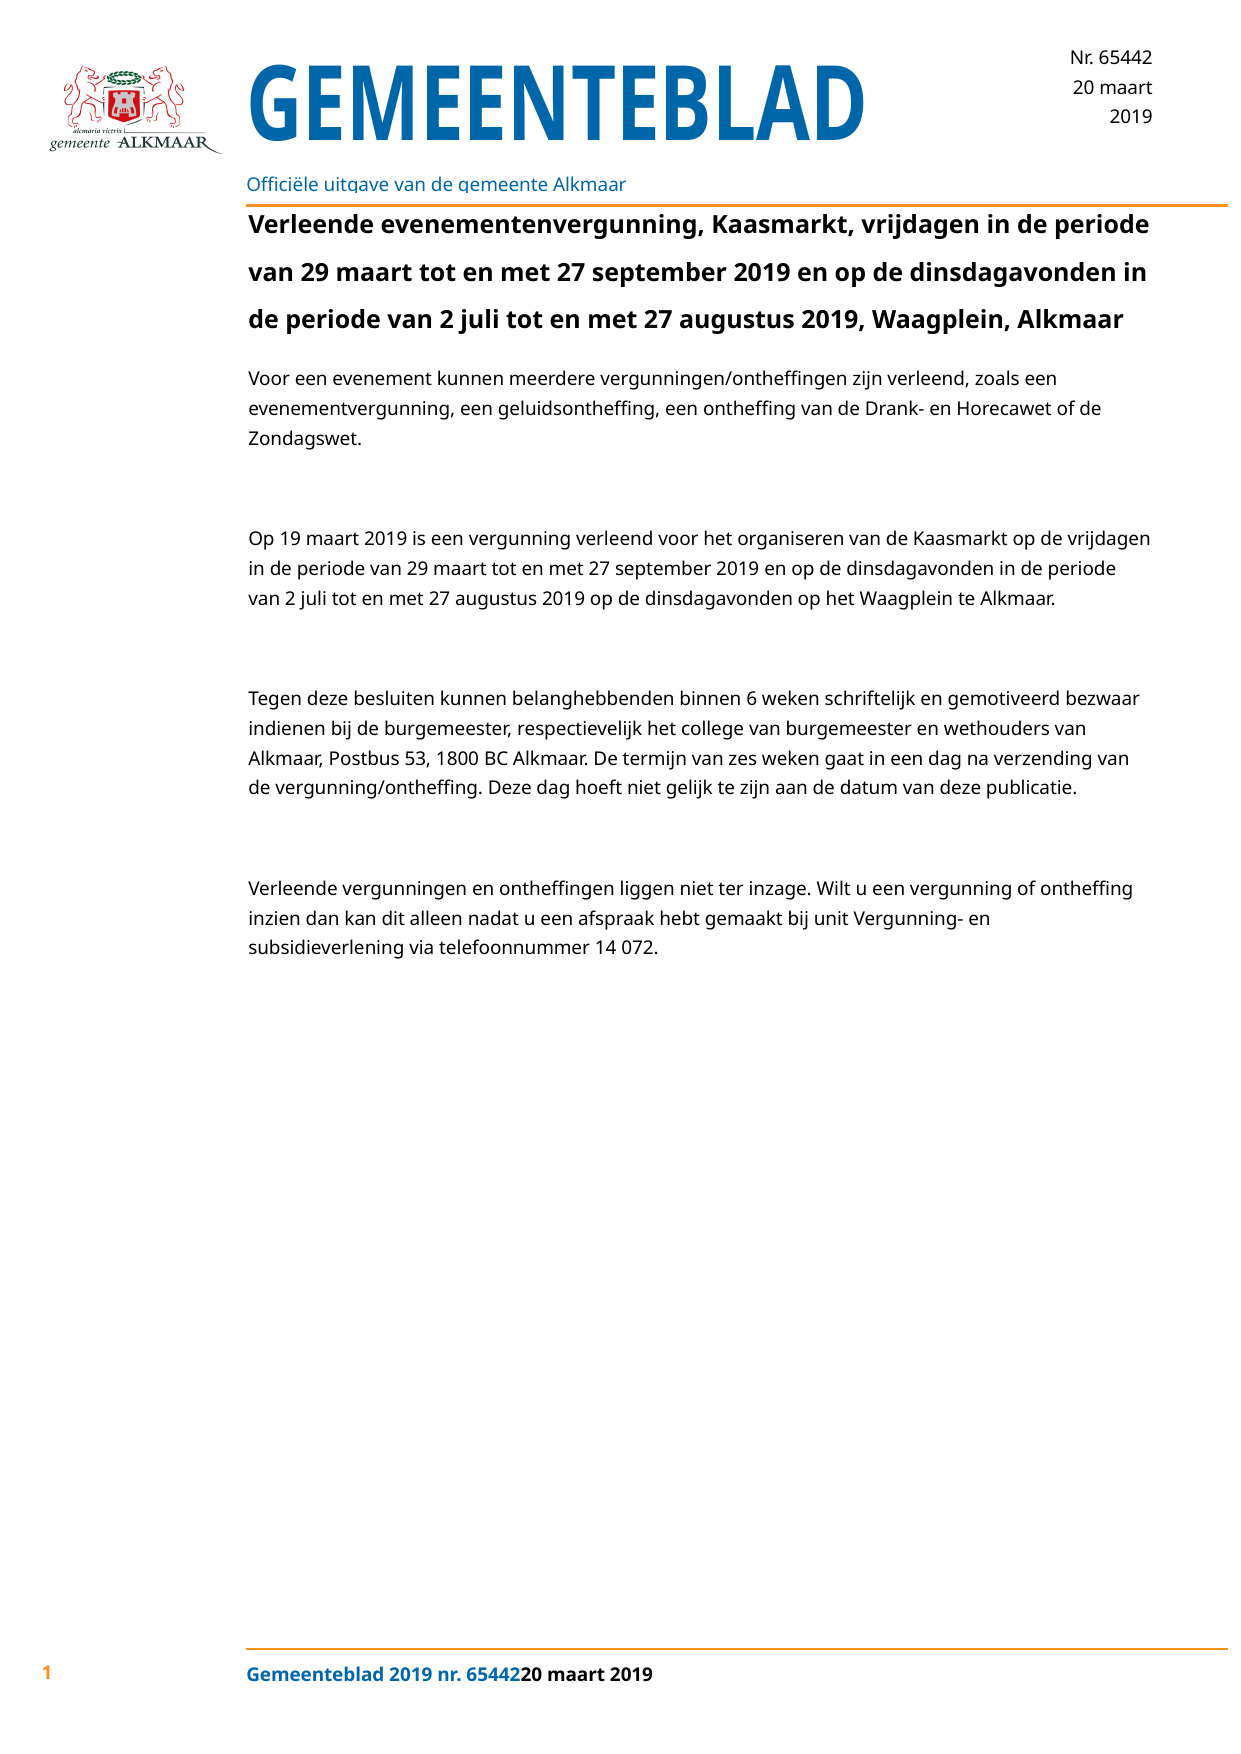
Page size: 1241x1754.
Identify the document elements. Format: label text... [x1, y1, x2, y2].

text Tegen deze besluiten kunnen belanghebbenden binnen 6 weken schriftelijk en gemotiveerd bezwaar indienen bij de burgemeester, respectievelijk het college van burgemeester en wethouders van Alkmaar, Postbus 53, 1800 BC Alkmaar. De termijn van zes weken gaat in een dag na verzending van de vergunning/ontheffing. Deze dag hoeft niet gelijk te zijn aan de datum van deze publicatie. [248, 686, 1152, 800]
text Verleende vergunningen en ontheffingen liggen niet ter inzage. Wilt u een vergunning of ontheffing inzien dan kan dit alleen nadat u een afspraak hebt gemaakt bij unit Vergunning- en subsidieverlening via telefoonnummer 14 072. [248, 875, 1152, 960]
picture [41, 47, 231, 172]
text Verleende evenementenvergunning, Kaasmarkt, vrijdagen in de periode van 29 maart tot en met 27 september 2019 en op de dinsdagavonden in de periode van 2 juli tot en met 27 augustus 2019, Waagplein, Alkmaar [248, 207, 1152, 336]
text Op 19 maart 2019 is een vergunning verleend voor het organiseren van de Kaasmarkt op de vrijdagen in de periode van 29 maart tot en met 27 september 2019 en op de dinsdagavonden in de periode van 2 juli tot en met 27 augustus 2019 op de dinsdagavonden op het Waagplein te Alkmaar. [248, 526, 1152, 610]
text Voor een evenement kunnen meerdere vergunningen/ontheffingen zijn verleend, zoals een evenementvergunning, een geluidsontheffing, een ontheffing van de Drank- en Horecawet of de Zondagswet. [248, 366, 1152, 450]
